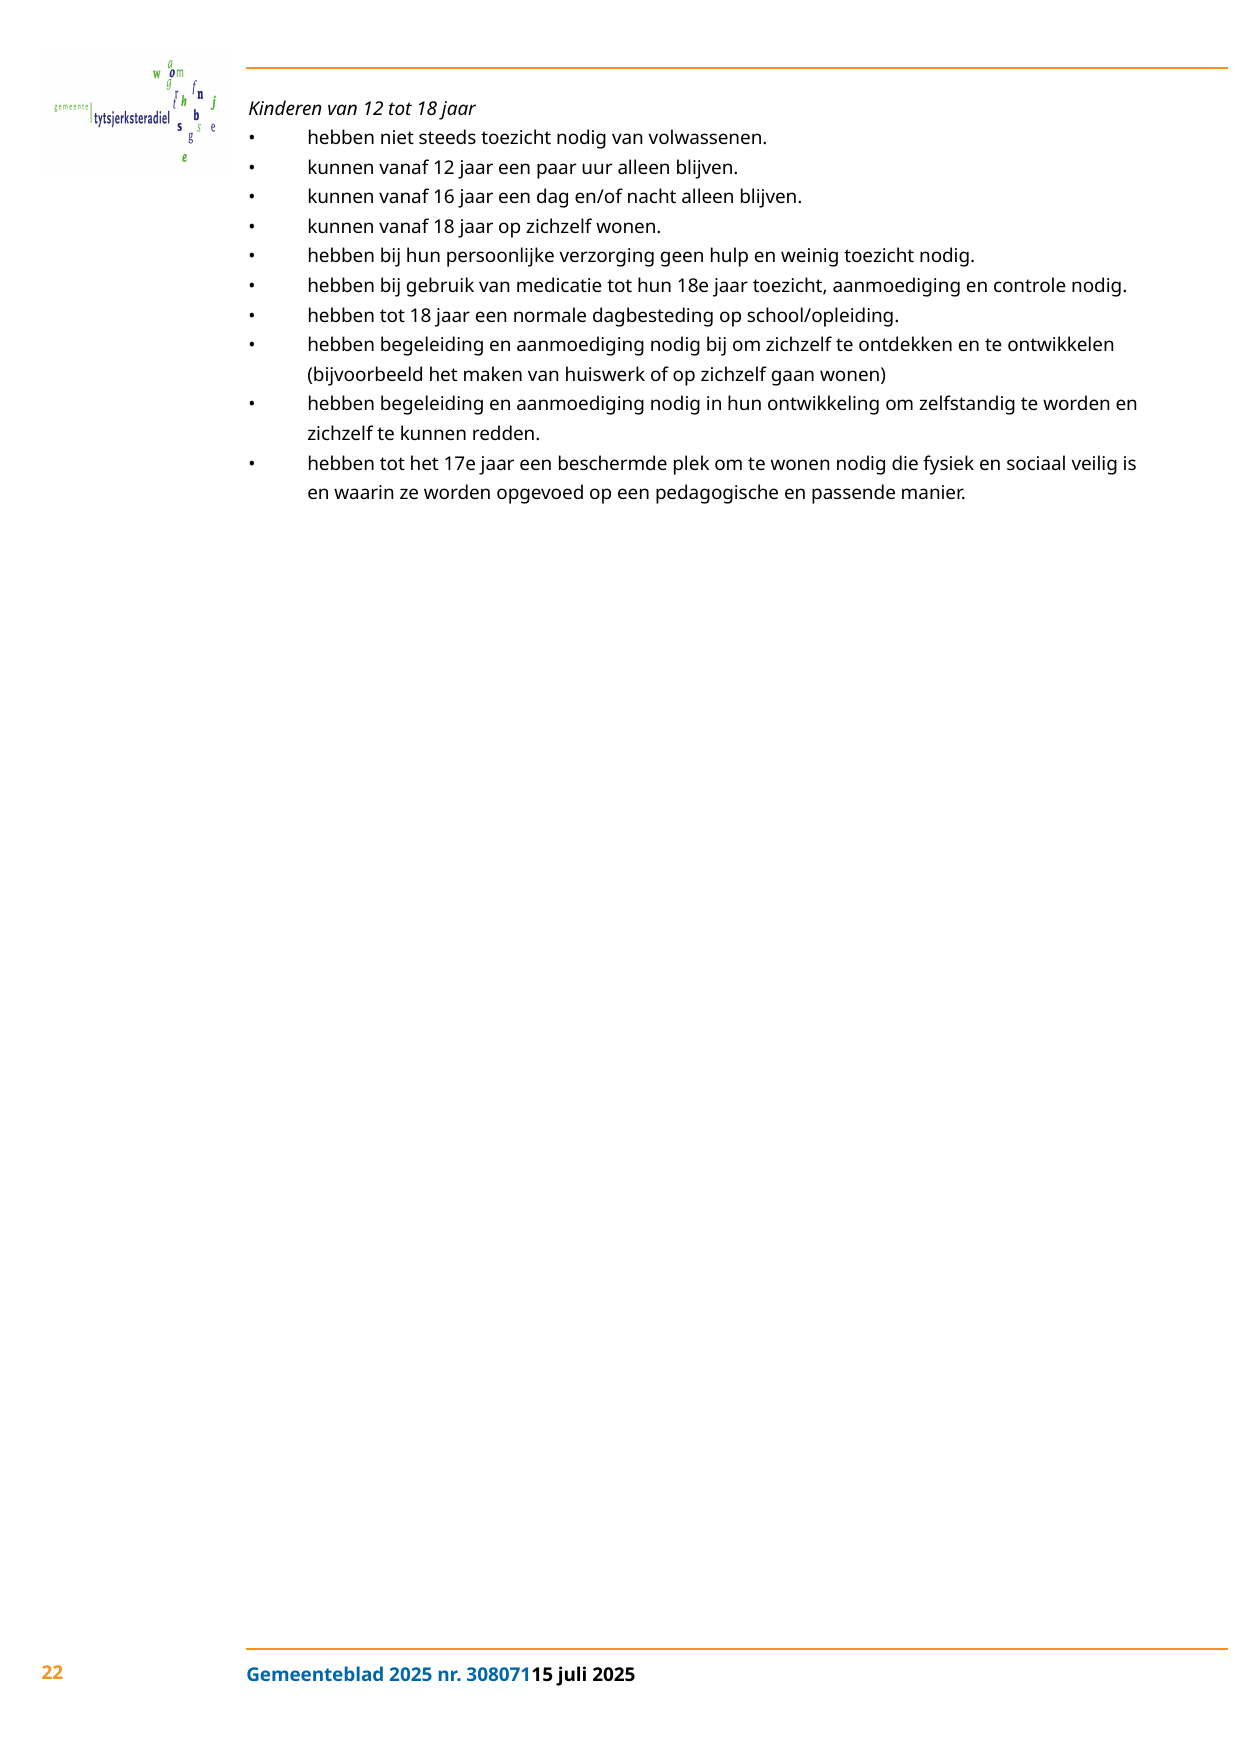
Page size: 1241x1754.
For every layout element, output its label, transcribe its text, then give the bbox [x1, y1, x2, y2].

list hebben niet steeds toezicht nodig van volwassenen. [248, 124, 1152, 150]
list kunnen vanaf 18 jaar op zichzelf wonen. [248, 213, 1152, 239]
list hebben bij hun persoonlijke verzorging geen hulp en weinig toezicht nodig. [248, 243, 1152, 268]
list hebben bij gebruik van medicatie tot hun 18e jaar toezicht, aanmoediging en controle nodig. [248, 272, 1152, 298]
list hebben tot het 17e jaar een beschermde plek om te wonen nodig die fysiek en sociaal veilig is en waarin ze worden opgevoed op een pedagogische en passende manier. [248, 450, 1152, 505]
list kunnen vanaf 12 jaar een paar uur alleen blijven. [248, 154, 1152, 180]
list hebben begeleiding en aanmoediging nodig bij om zichzelf te ontdekken en te ontwikkelen (bijvoorbeeld het maken van huiswerk of op zichzelf gaan wonen) [248, 331, 1152, 387]
picture [41, 47, 231, 172]
list kunnen vanaf 16 jaar een dag en/of nacht alleen blijven. [248, 183, 1152, 209]
list hebben begeleiding en aanmoediging nodig in hun ontwikkeling om zelfstandig te worden en zichzelf te kunnen redden. [248, 391, 1152, 446]
list hebben tot 18 jaar een normale dagbesteding op school/opleiding. [248, 302, 1152, 328]
text Kinderen van 12 tot 18 jaar [248, 95, 1152, 121]
